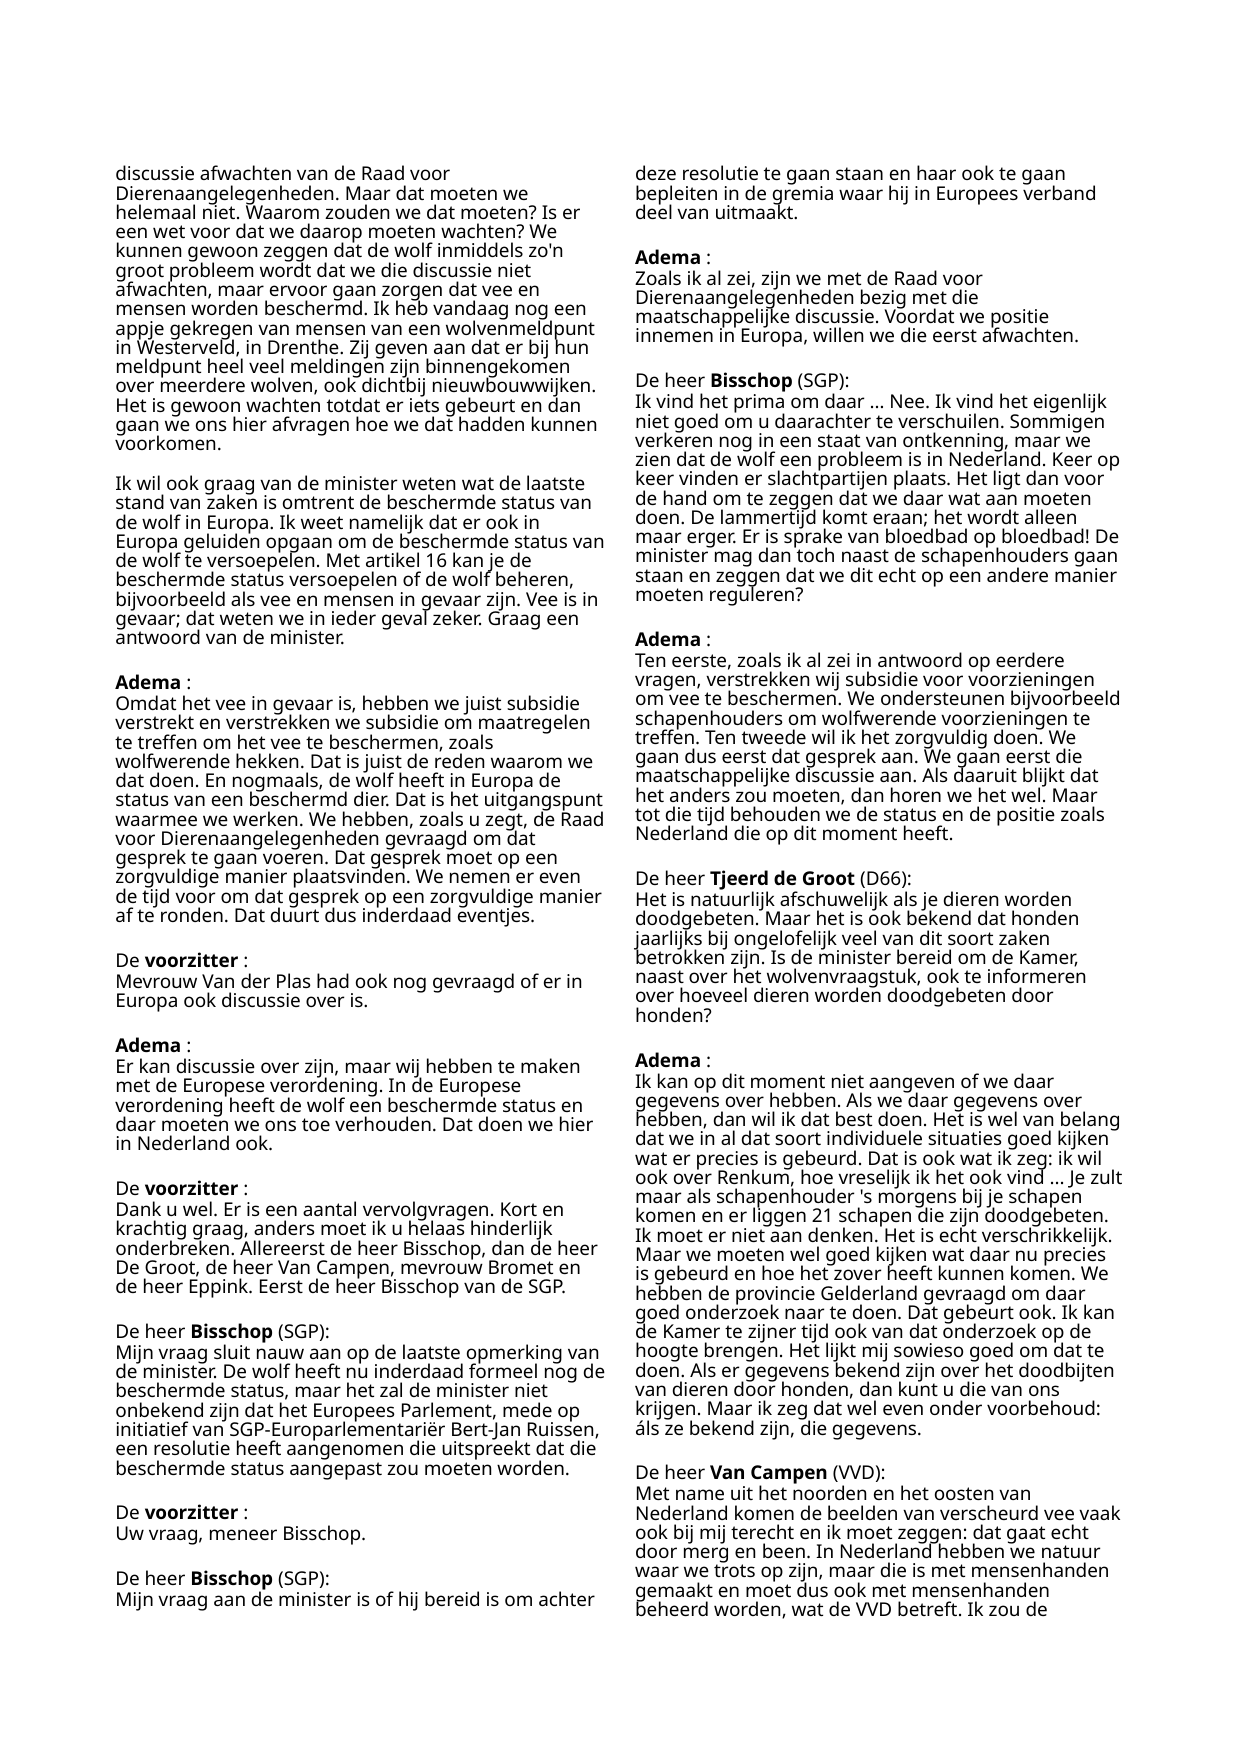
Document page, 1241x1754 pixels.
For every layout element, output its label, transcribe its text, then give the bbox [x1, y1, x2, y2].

text Er kan discussie over zijn, maar wij hebben te maken met de Europese verordening. In de Europese verordening heeft de wolf een beschermde status en daar moeten we ons toe verhouden. Dat doen we hier in Nederland ook. [115, 1058, 605, 1154]
text discussie afwachten van de Raad voor Dierenaangelegenheden. Maar dat moeten we helemaal niet. Waarom zouden we dat moeten? Is er een wet voor dat we daarop moeten wachten? We kunnen gewoon zeggen dat de wolf inmiddels zo'n groot probleem wordt dat we die discussie niet afwachten, maar ervoor gaan zorgen dat vee en mensen worden beschermd. Ik heb vandaag nog een appje gekregen van mensen van een wolvenmeldpunt in Westerveld, in Drenthe. Zij geven aan dat er bij hun meldpunt heel veel meldingen zijn binnengekomen over meerdere wolven, ook dichtbij nieuwbouwwijken. Het is gewoon wachten totdat er iets gebeurt en dan gaan we ons hier afvragen hoe we dat hadden kunnen voorkomen. [115, 165, 605, 454]
text Ik wil ook graag van de minister weten wat de laatste stand van zaken is omtrent de beschermde status van de wolf in Europa. Ik weet namelijk dat er ook in Europa geluiden opgaan om de beschermde status van de wolf te versoepelen. Met artikel 16 kan je de beschermde status versoepelen of de wolf beheren, bijvoorbeeld als vee en mensen in gevaar zijn. Vee is in gevaar; dat weten we in ieder geval zeker. Graag een antwoord van de minister. [115, 475, 605, 648]
text De heer Van Campen (VVD): [635, 1459, 1125, 1485]
text De heer Tjeerd de Groot (D66): [635, 865, 1125, 891]
text Adema : [115, 669, 605, 695]
text Mijn vraag sluit nauw aan op de laatste opmerking van de minister. De wolf heeft nu inderdaad formeel nog de beschermde status, maar het zal de minister niet onbekend zijn dat het Europees Parlement, mede op initiatief van SGP-Europarlementariër Bert-Jan Ruissen, een resolutie heeft aangenomen die uitspreekt dat die beschermde status aangepast zou moeten worden. [115, 1344, 605, 1479]
text Omdat het vee in gevaar is, hebben we juist subsidie verstrekt en verstrekken we subsidie om maatregelen te treffen om het vee te beschermen, zoals wolfwerende hekken. Dat is juist de reden waarom we dat doen. En nogmaals, de wolf heeft in Europa de status van een beschermd dier. Dat is het uitgangspunt waarmee we werken. We hebben, zoals u zegt, de Raad voor Dierenaangelegenheden gevraagd om dat gesprek te gaan voeren. Dat gesprek moet op een zorgvuldige manier plaatsvinden. We nemen er even de tijd voor om dat gesprek op een zorgvuldige manier af te ronden. Dat duurt dus inderdaad eventjes. [115, 695, 605, 926]
text De heer Bisschop (SGP): [115, 1318, 605, 1344]
text Mijn vraag aan de minister is of hij bereid is om achter [115, 1591, 605, 1610]
text De voorzitter : [115, 947, 605, 973]
text De voorzitter : [115, 1499, 605, 1525]
text Uw vraag, meneer Bisschop. [115, 1525, 605, 1544]
text De voorzitter : [115, 1175, 605, 1201]
text Mevrouw Van der Plas had ook nog gevraagd of er in Europa ook discussie over is. [115, 973, 605, 1011]
text Zoals ik al zei, zijn we met de Raad voor Dierenaangelegenheden bezig met die maatschappelijke discussie. Voordat we positie innemen in Europa, willen we die eerst afwachten. [635, 270, 1125, 347]
text Het is natuurlijk afschuwelijk als je dieren worden doodgebeten. Maar het is ook bekend dat honden jaarlijks bij ongelofelijk veel van dit soort zaken betrokken zijn. Is de minister bereid om de Kamer, naast over het wolvenvraagstuk, ook te informeren over hoeveel dieren worden doodgebeten door honden? [635, 891, 1125, 1026]
text Adema : [635, 1047, 1125, 1073]
text Dank u wel. Er is een aantal vervolgvragen. Kort en krachtig graag, anders moet ik u helaas hinderlijk onderbreken. Allereerst de heer Bisschop, dan de heer De Groot, de heer Van Campen, mevrouw Bromet en de heer Eppink. Eerst de heer Bisschop van de SGP. [115, 1201, 605, 1297]
text Adema : [635, 626, 1125, 652]
text Ik kan op dit moment niet aangeven of we daar gegevens over hebben. Als we daar gegevens over hebben, dan wil ik dat best doen. Het is wel van belang dat we in al dat soort individuele situaties goed kijken wat er precies is gebeurd. Dat is ook wat ik zeg: ik wil ook over Renkum, hoe vreselijk ik het ook vind ... Je zult maar als schapenhouder 's morgens bij je schapen komen en er liggen 21 schapen die zijn doodgebeten. Ik moet er niet aan denken. Het is echt verschrikkelijk. Maar we moeten wel goed kijken wat daar nu precies is gebeurd en hoe het zover heeft kunnen komen. We hebben de provincie Gelderland gevraagd om daar goed onderzoek naar te doen. Dat gebeurt ook. Ik kan de Kamer te zijner tijd ook van dat onderzoek op de hoogte brengen. Het lijkt mij sowieso goed om dat te doen. Als er gegevens bekend zijn over het doodbijten van dieren door honden, dan kunt u die van ons krijgen. Maar ik zeg dat wel even onder voorbehoud: áls ze bekend zijn, die gegevens. [635, 1073, 1125, 1439]
text Adema : [115, 1032, 605, 1058]
text Ik vind het prima om daar … Nee. Ik vind het eigenlijk niet goed om u daarachter te verschuilen. Sommigen verkeren nog in een staat van ontkenning, maar we zien dat de wolf een probleem is in Nederland. Keer op keer vinden er slachtpartijen plaats. Het ligt dan voor de hand om te zeggen dat we daar wat aan moeten doen. De lammertijd komt eraan; het wordt alleen maar erger. Er is sprake van bloedbad op bloedbad! De minister mag dan toch naast de schapenhouders gaan staan en zeggen dat we dit echt op een andere manier moeten reguleren? [635, 393, 1125, 605]
text De heer Bisschop (SGP): [635, 368, 1125, 393]
text Adema : [635, 244, 1125, 270]
text Met name uit het noorden en het oosten van Nederland komen de beelden van verscheurd vee vaak ook bij mij terecht en ik moet zeggen: dat gaat echt door merg en been. In Nederland hebben we natuur waar we trots op zijn, maar die is met mensenhanden gemaakt en moet dus ook met mensenhanden beheerd worden, wat de VVD betreft. Ik zou de [635, 1485, 1125, 1620]
text Ten eerste, zoals ik al zei in antwoord op eerdere vragen, verstrekken wij subsidie voor voorzieningen om vee te beschermen. We ondersteunen bijvoorbeeld schapenhouders om wolfwerende voorzieningen te treffen. Ten tweede wil ik het zorgvuldig doen. We gaan dus eerst dat gesprek aan. We gaan eerst die maatschappelijke discussie aan. Als daaruit blijkt dat het anders zou moeten, dan horen we het wel. Maar tot die tijd behouden we de status en de positie zoals Nederland die op dit moment heeft. [635, 652, 1125, 844]
text deze resolutie te gaan staan en haar ook te gaan bepleiten in de gremia waar hij in Europees verband deel van uitmaakt. [635, 165, 1125, 223]
text De heer Bisschop (SGP): [115, 1565, 605, 1591]
